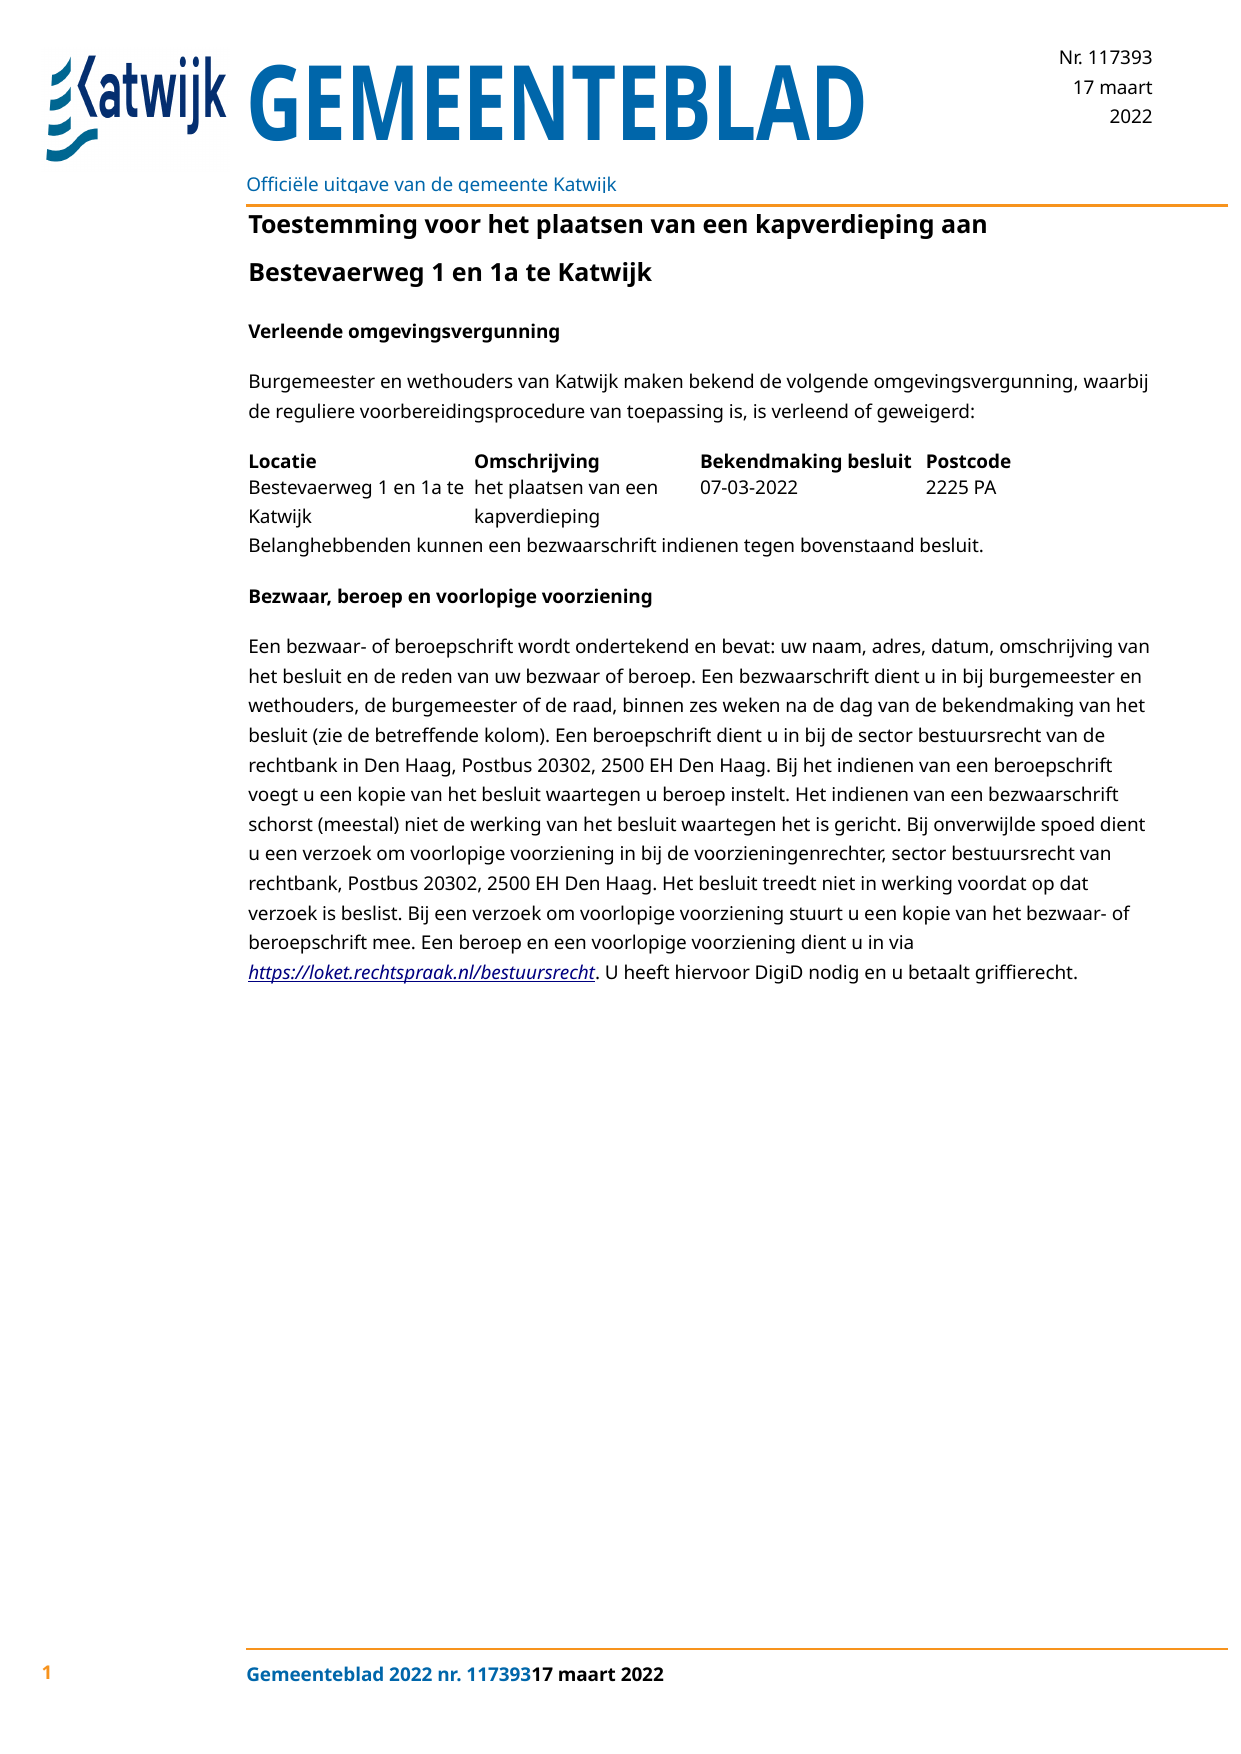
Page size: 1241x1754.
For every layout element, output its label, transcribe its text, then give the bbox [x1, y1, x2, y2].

text Belanghebbenden kunnen een bezwaarschrift indienen tegen bovenstaand besluit. [248, 533, 1152, 558]
table_cell 07-03-2022 [700, 474, 926, 529]
text Verleende omgevingsvergunning [248, 318, 1152, 344]
table_header Omschrijving [474, 449, 700, 474]
text Een bezwaar- of beroepschrift wordt ondertekend en bevat: uw naam, adres, datum, omschrijving van het besluit en de reden van uw bezwaar of beroep. Een bezwaarschrift dient u in bij burgemeester en wethouders, de burgemeester of de raad, binnen zes weken na de dag van de bekendmaking van het besluit (zie de betreffende kolom). Een beroepschrift dient u in bij de sector bestuursrecht van de rechtbank in Den Haag, Postbus 20302, 2500 EH Den Haag. Bij het indienen van een beroepschrift voegt u een kopie van het besluit waartegen u beroep instelt. Het indienen van een bezwaarschrift schorst (meestal) niet de werking van het besluit waartegen het is gericht. Bij onverwijlde spoed dient u een verzoek om voorlopige voorziening in bij de voorzieningenrechter, sector bestuursrecht van rechtbank, Postbus 20302, 2500 EH Den Haag. Het besluit treedt niet in werking voordat op dat verzoek is beslist. Bij een verzoek om voorlopige voorziening stuurt u een kopie van het bezwaar- of beroepschrift mee. Een beroep en een voorlopige voorziening dient u in via https://loket.rechtspraak.nl/bestuursrecht. U heeft hiervoor DigiD nodig en u betaalt griffierecht. [248, 633, 1152, 985]
table_header Locatie [248, 449, 474, 474]
table_cell het plaatsen van een kapverdieping [474, 474, 700, 529]
text Bezwaar, beroep en voorlopige voorziening [248, 583, 1152, 609]
picture [41, 47, 231, 172]
table_cell 2225 PA [926, 474, 1152, 529]
table_header Bekendmaking besluit [700, 449, 926, 474]
table_header Postcode [926, 449, 1152, 474]
table_cell Bestevaerweg 1 en 1a te Katwijk [248, 474, 474, 529]
text Burgemeester en wethouders van Katwijk maken bekend de volgende omgevingsvergunning, waarbij de reguliere voorbereidingsprocedure van toepassing is, is verleend of geweigerd: [248, 368, 1152, 424]
text Toestemming voor het plaatsen van een kapverdieping aan Bestevaerweg 1 en 1a te Katwijk [248, 207, 1152, 288]
